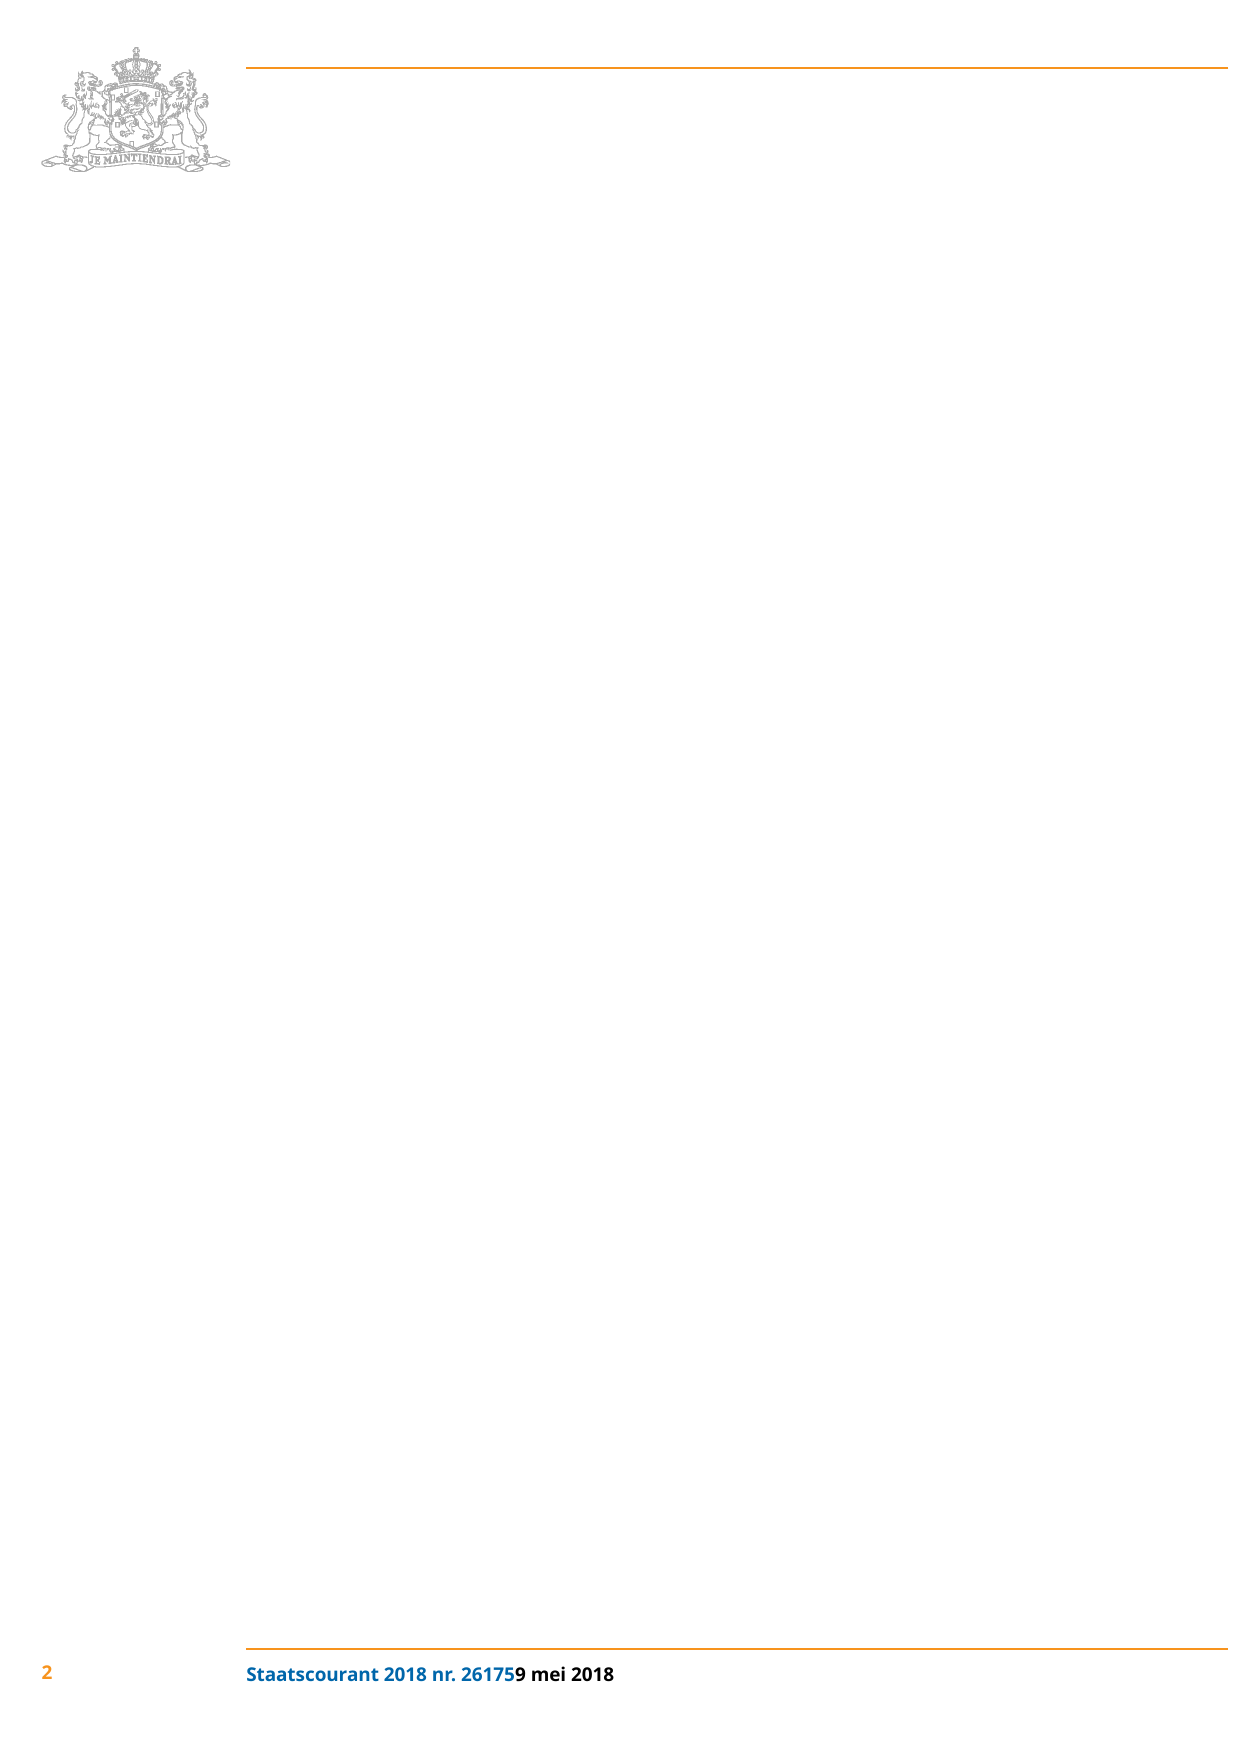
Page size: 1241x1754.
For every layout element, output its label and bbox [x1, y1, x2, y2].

picture [41, 47, 231, 172]
